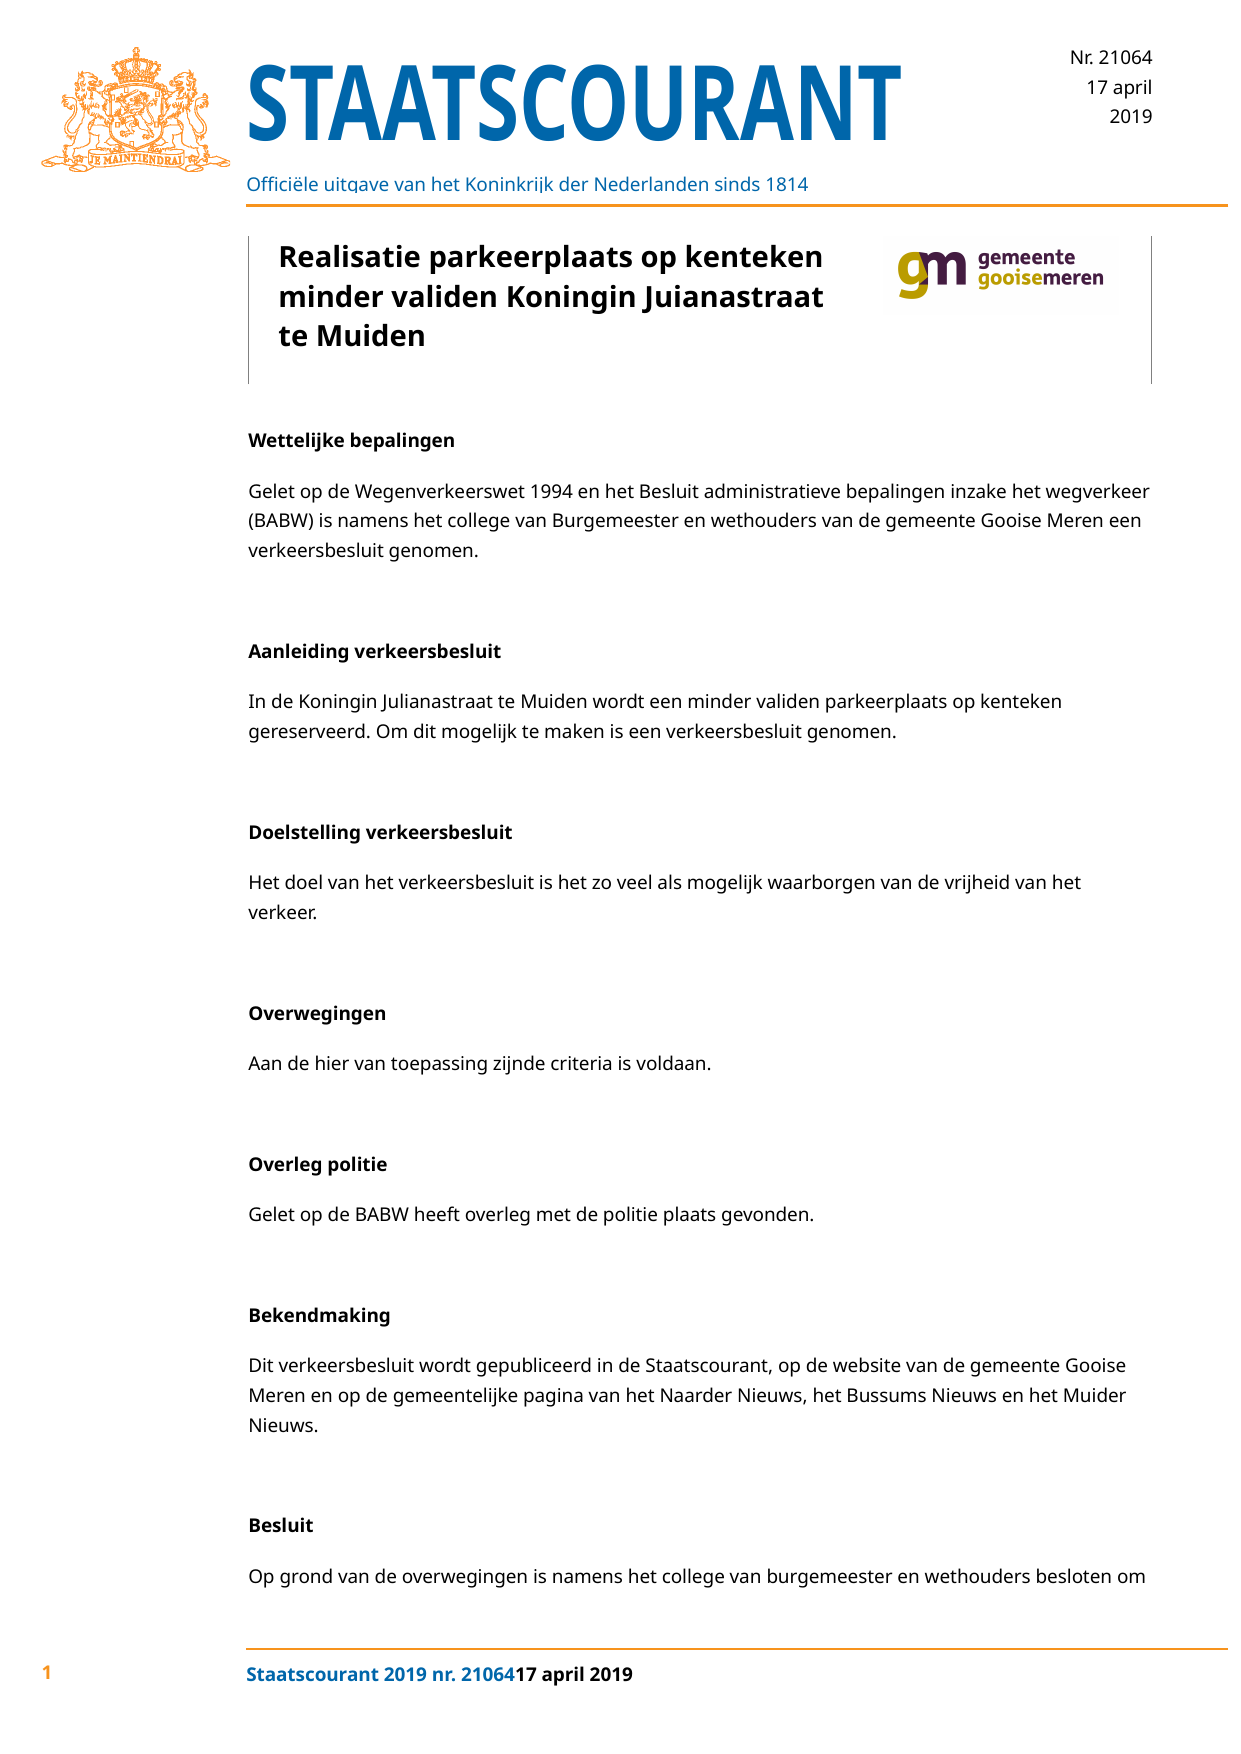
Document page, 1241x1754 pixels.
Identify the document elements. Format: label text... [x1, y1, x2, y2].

text In de Koningin Julianastraat te Muiden wordt een minder validen parkeerplaats op kenteken gereserveerd. Om dit mogelijk te maken is een verkeersbesluit genomen. [248, 688, 1152, 744]
text Aan de hier van toepassing zijnde criteria is voldaan. [248, 1050, 1152, 1076]
text Wettelijke bepalingen [248, 428, 1152, 453]
text Gelet op de Wegenverkeerswet 1994 en het Besluit administratieve bepalingen inzake het wegverkeer (BABW) is namens het college van Burgemeester en wethouders van de gemeente Gooise Meren een verkeersbesluit genomen. [248, 478, 1152, 563]
text Besluit [248, 1513, 1152, 1538]
text Gelet op de BABW heeft overleg met de politie plaats gevonden. [248, 1201, 1152, 1227]
text Op grond van de overwegingen is namens het college van burgemeester en wethouders besloten om [248, 1563, 1152, 1589]
table_header Realisatie parkeerplaats op kenteken minder validen Koningin Juianastraat te Muiden [249, 236, 850, 384]
picture [41, 47, 231, 172]
table_header [850, 236, 1151, 384]
text Bekendmaking [248, 1302, 1152, 1328]
text Dit verkeersbesluit wordt gepubliceerd in de Staatscourant, op de website van de gemeente Gooise Meren en op de gemeentelijke pagina van het Naarder Nieuws, het Bussums Nieuws en het Muider Nieuws. [248, 1353, 1152, 1437]
text Overwegingen [248, 1000, 1152, 1025]
text Doelstelling verkeersbesluit [248, 819, 1152, 844]
text Het doel van het verkeersbesluit is het zo veel als mogelijk waarborgen van de vrijheid van het verkeer. [248, 869, 1152, 924]
picture [882, 236, 1119, 315]
text Aanleiding verkeersbesluit [248, 638, 1152, 664]
text Overleg politie [248, 1151, 1152, 1177]
